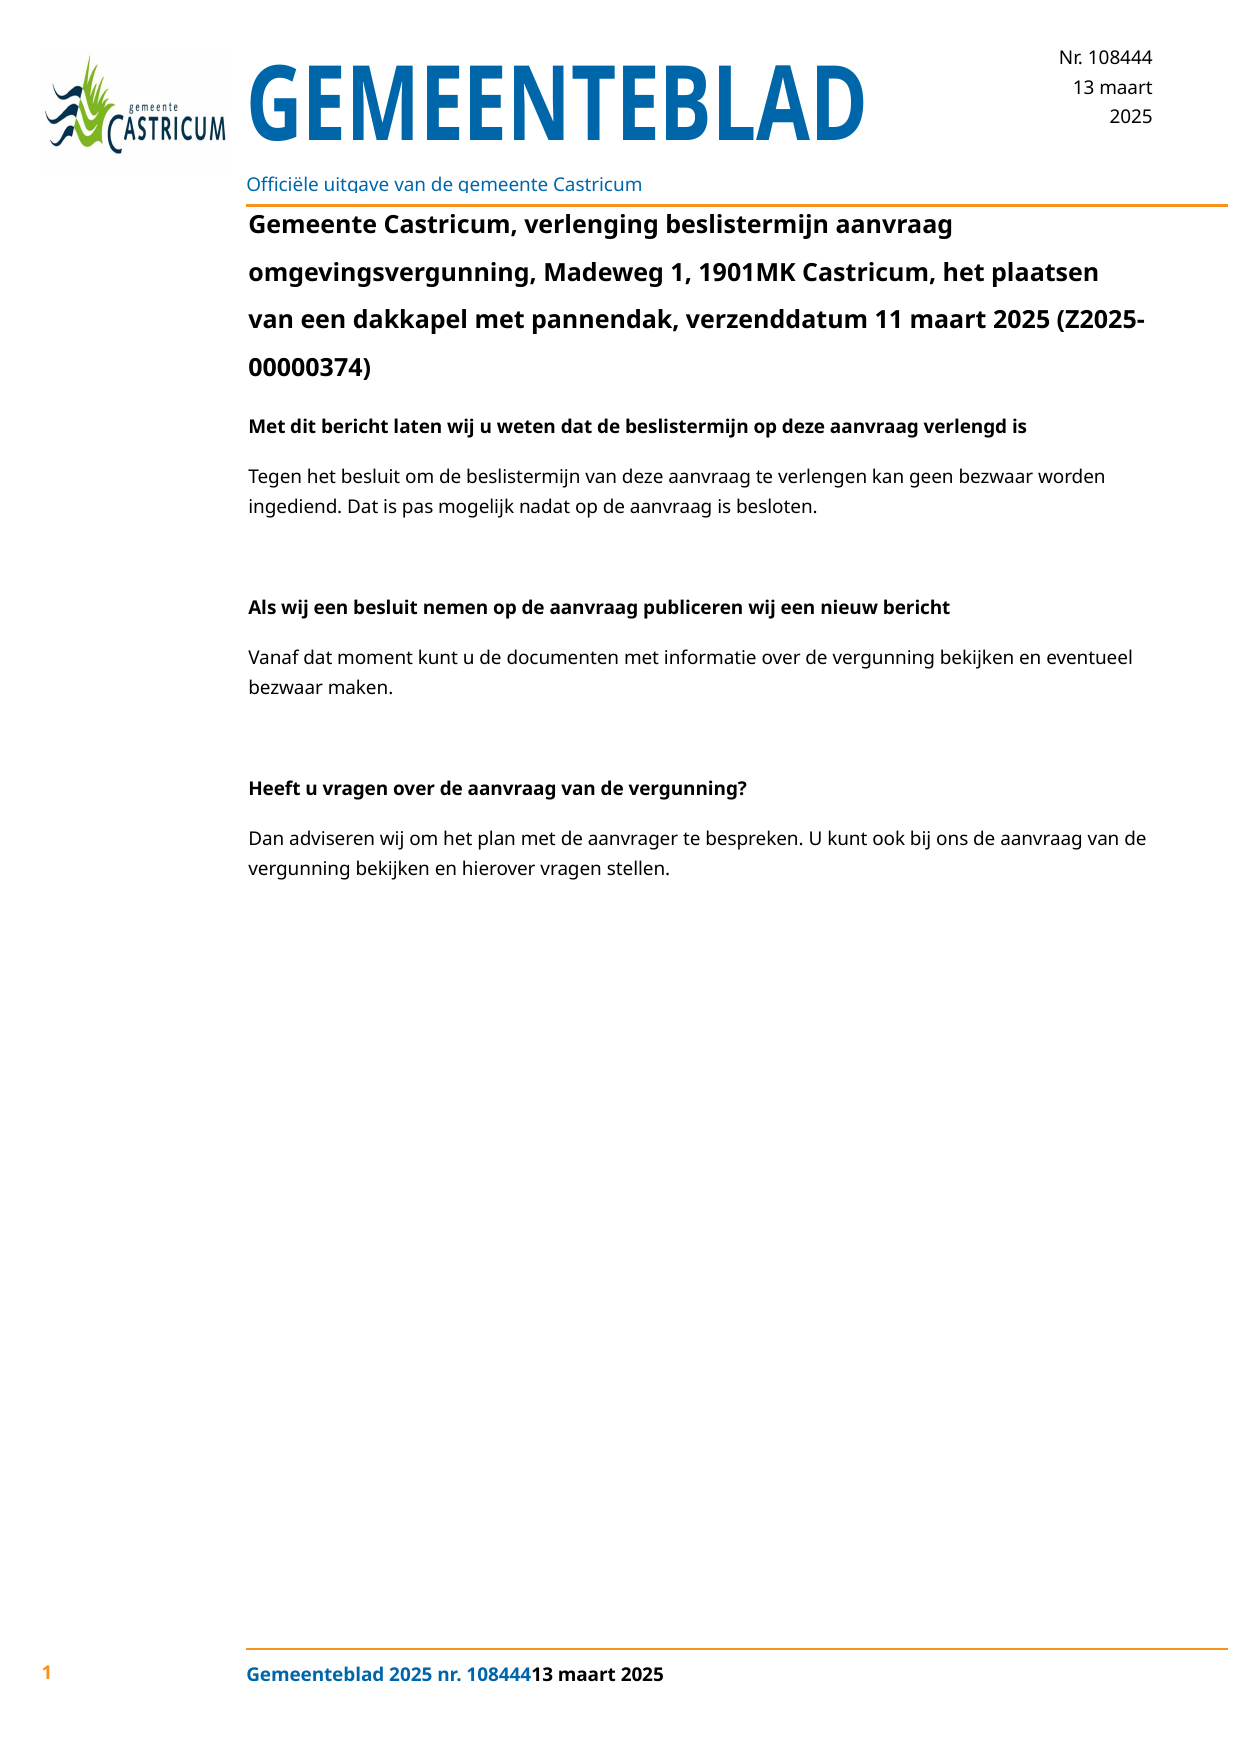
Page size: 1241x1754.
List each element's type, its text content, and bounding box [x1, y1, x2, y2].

picture [41, 47, 231, 172]
text Heeft u vragen over de aanvraag van de vergunning? [248, 775, 1152, 801]
text Tegen het besluit om de beslistermijn van deze aanvraag te verlengen kan geen bezwaar worden ingediend. Dat is pas mogelijk nadat op de aanvraag is besloten. [248, 463, 1152, 519]
text Gemeente Castricum, verlenging beslistermijn aanvraag omgevingsvergunning, Madeweg 1, 1901MK Castricum, het plaatsen van een dakkapel met pannendak, verzenddatum 11 maart 2025 (Z2025-00000374) [248, 207, 1152, 384]
text Als wij een besluit nemen op de aanvraag publiceren wij een nieuw bericht [248, 594, 1152, 620]
text Met dit bericht laten wij u weten dat de beslistermijn op deze aanvraag verlengd is [248, 413, 1152, 439]
text Dan adviseren wij om het plan met de aanvrager te bespreken. U kunt ook bij ons de aanvraag van de vergunning bekijken en hierover vragen stellen. [248, 825, 1152, 881]
text Vanaf dat moment kunt u de documenten met informatie over de vergunning bekijken en eventueel bezwaar maken. [248, 644, 1152, 700]
